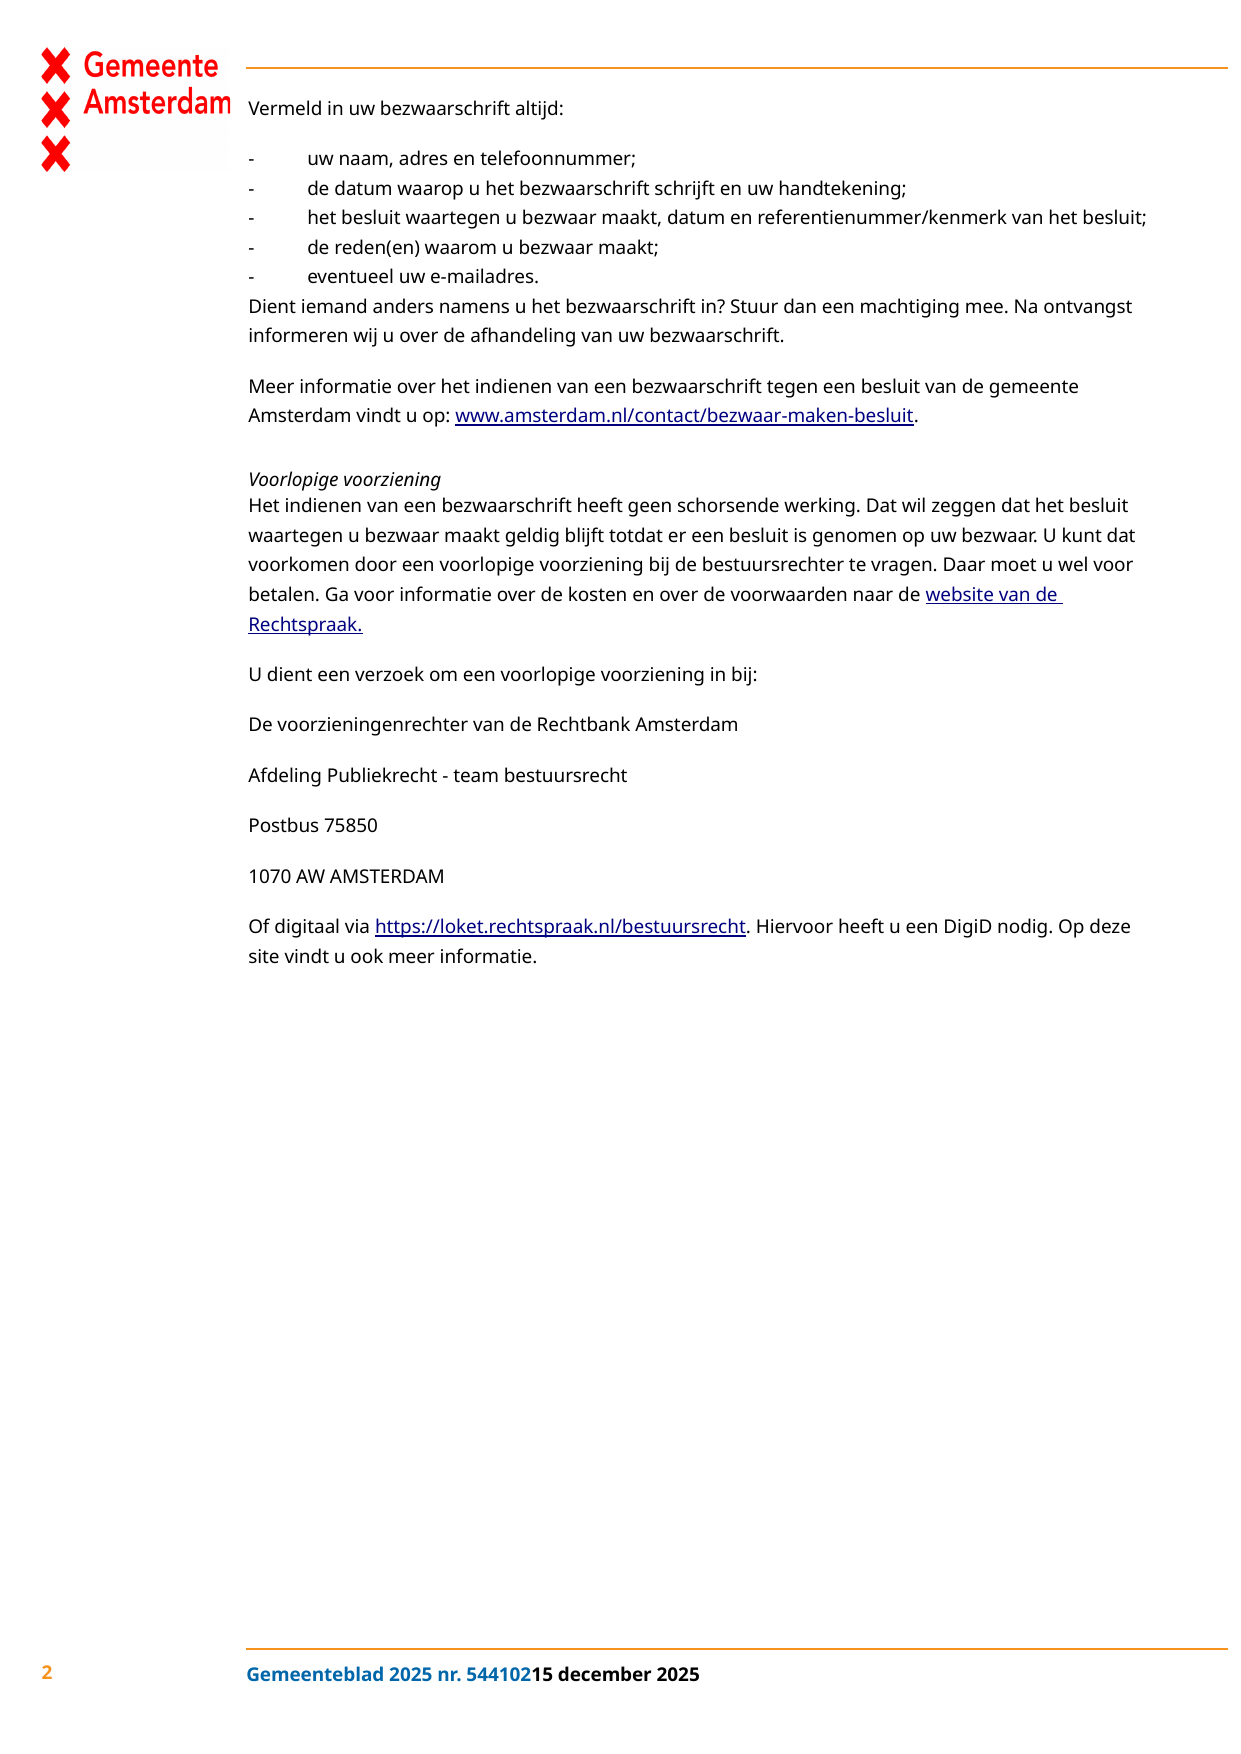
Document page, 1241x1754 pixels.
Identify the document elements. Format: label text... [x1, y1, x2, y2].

text Of digitaal via https://loket.rechtspraak.nl/bestuursrecht. Hiervoor heeft u een DigiD nodig. Op deze site vindt u ook meer informatie. [248, 913, 1152, 968]
text U dient een verzoek om een voorlopige voorziening in bij: [248, 661, 1152, 687]
text Vermeld in uw bezwaarschrift altijd: [248, 95, 1152, 121]
text Dient iemand anders namens u het bezwaarschrift in? Stuur dan een machtiging mee. Na ontvangst informeren wij u over de afhandeling van uw bezwaarschrift. [248, 293, 1152, 348]
text Voorlopige voorziening [248, 467, 1152, 492]
list het besluit waartegen u bezwaar maakt, datum en referentienummer/kenmerk van het besluit; [248, 204, 1152, 230]
text Postbus 75850 [248, 812, 1152, 838]
list de reden(en) waarom u bezwaar maakt; [248, 234, 1152, 260]
list eventueel uw e-mailadres. [248, 263, 1152, 289]
list uw naam, adres en telefoonnummer; [248, 145, 1152, 171]
text Het indienen van een bezwaarschrift heeft geen schorsende werking. Dat wil zeggen dat het besluit waartegen u bezwaar maakt geldig blijft totdat er een besluit is genomen op uw bezwaar. U kunt dat voorkomen door een voorlopige voorziening bij de bestuursrechter te vragen. Daar moet u wel voor betalen. Ga voor informatie over de kosten en over de voorwaarden naar de website van de Rechtspraak. [248, 492, 1152, 636]
picture [41, 47, 231, 172]
text 1070 AW AMSTERDAM [248, 863, 1152, 888]
text Afdeling Publiekrecht - team bestuursrecht [248, 762, 1152, 788]
text De voorzieningenrechter van de Rechtbank Amsterdam [248, 712, 1152, 737]
list de datum waarop u het bezwaarschrift schrijft en uw handtekening; [248, 175, 1152, 201]
text Meer informatie over het indienen van een bezwaarschrift tegen een besluit van de gemeente Amsterdam vindt u op: www.amsterdam.nl/contact/bezwaar-maken-besluit. [248, 373, 1152, 428]
